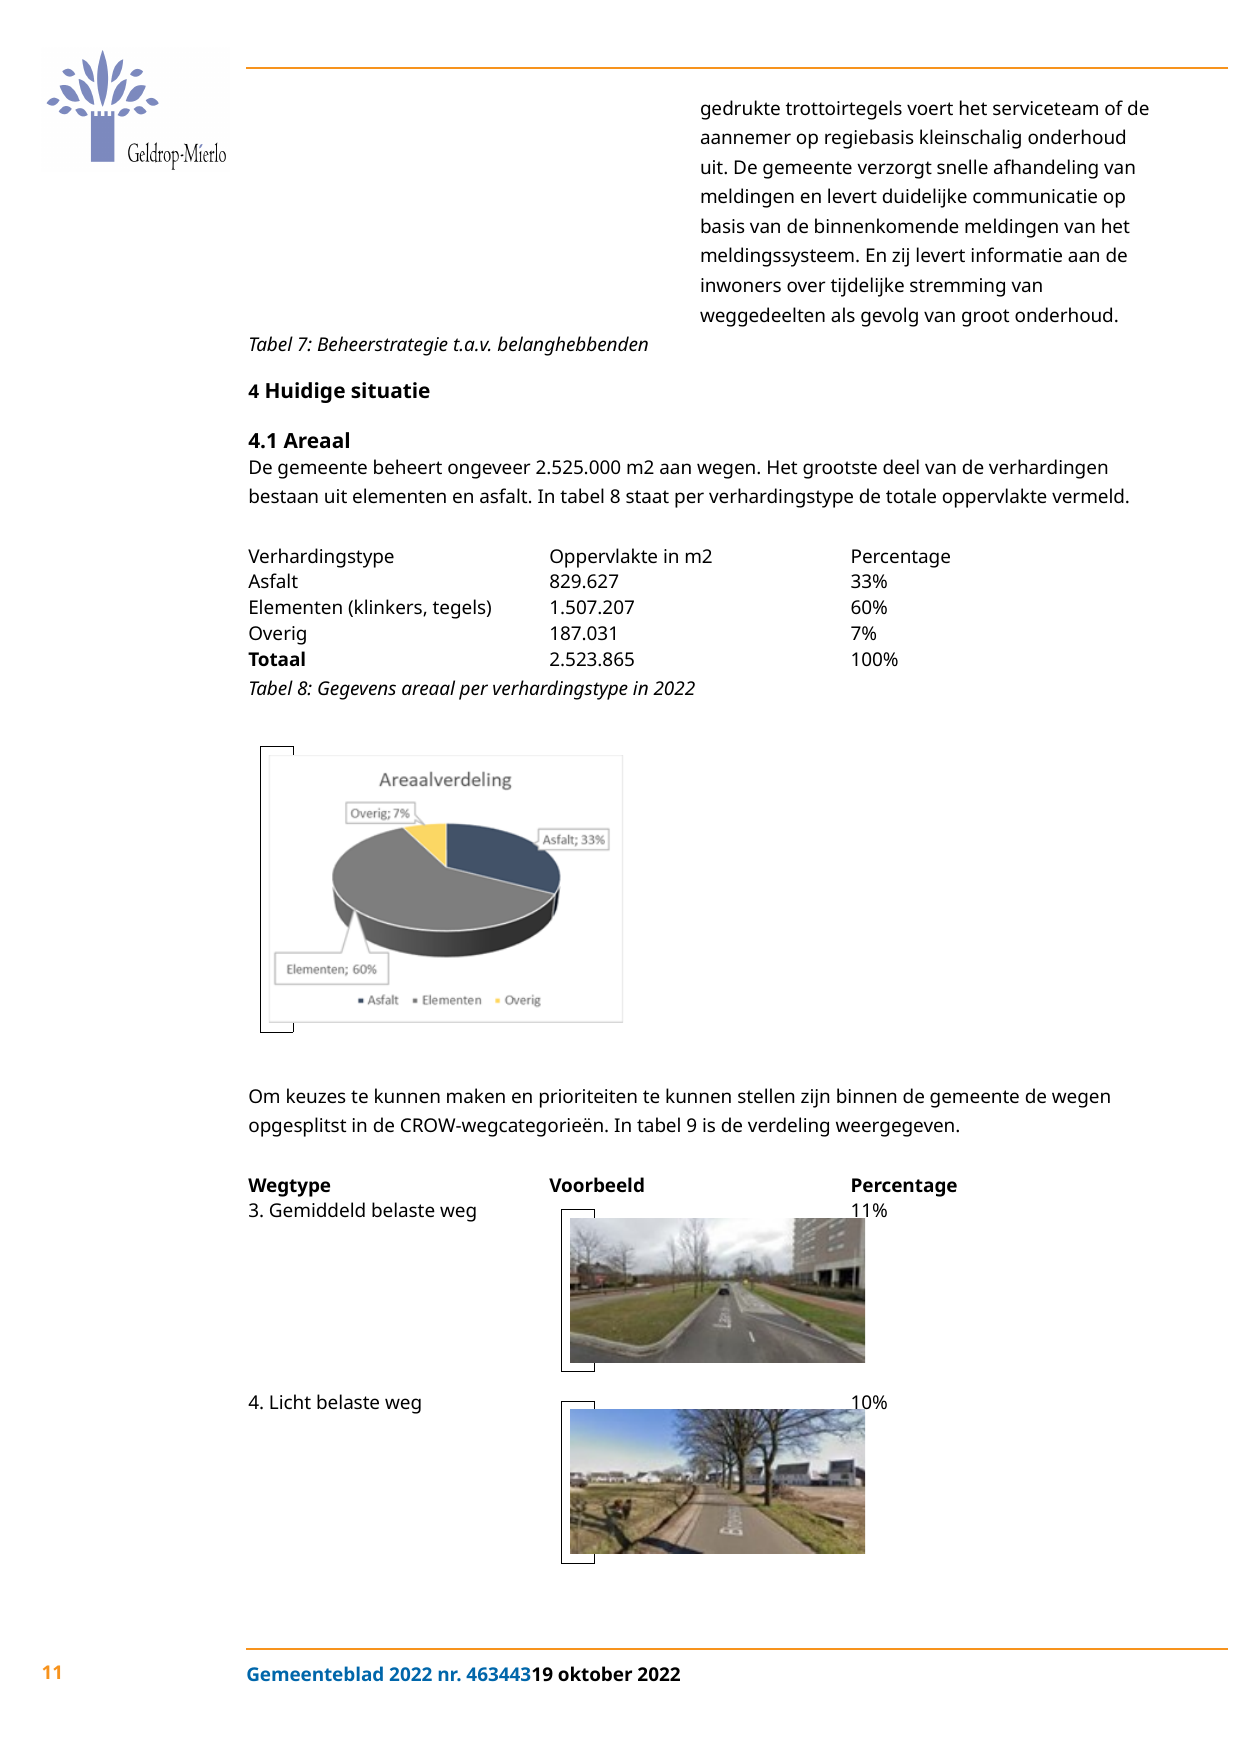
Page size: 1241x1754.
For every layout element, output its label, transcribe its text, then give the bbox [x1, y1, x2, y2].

table_cell Totaal [248, 646, 549, 672]
table_cell [850, 1363, 1152, 1389]
table_cell [562, 1402, 594, 1563]
picture [570, 1409, 866, 1554]
table_header Percentage [850, 1172, 1152, 1197]
text Om keuzes te kunnen maken en prioriteiten te kunnen stellen zijn binnen de gemeente de wegen opgesplitst in de CROW-wegcategorieën. In tabel 9 is de verdeling weergegeven. [248, 1083, 1152, 1138]
picture [41, 47, 231, 172]
table_cell 11% [850, 1198, 1152, 1362]
text De gemeente beheert ongeveer 2.525.000 m2 aan wegen. Het grootste deel van de verhardingen bestaan uit elementen en asfalt. In tabel 8 staat per verhardingstype de totale oppervlakte vermeld. [248, 454, 1152, 509]
table_cell [562, 1363, 594, 1371]
table_cell [549, 1389, 850, 1580]
table_cell 187.031 [549, 620, 850, 646]
text Tabel 7: Beheerstrategie t.a.v. belanghebbenden [248, 331, 1152, 357]
picture [268, 755, 624, 1023]
table_header Oppervlakte in m2 [549, 543, 850, 569]
table_cell 829.627 [549, 569, 850, 594]
table_header Voorbeeld [549, 1172, 850, 1197]
table_cell 2.523.865 [549, 646, 850, 672]
table_cell [248, 95, 700, 328]
table_cell 7% [850, 620, 1152, 646]
table_cell Elementen (klinkers, tegels) [248, 595, 549, 620]
table_cell 10% [850, 1389, 1152, 1580]
table_cell [562, 1210, 594, 1362]
table_cell 1.507.207 [549, 595, 850, 620]
table_cell Asfalt [248, 569, 549, 594]
table_cell 4. Licht belaste weg [248, 1389, 549, 1580]
table_cell gedrukte trottoirtegels voert het serviceteam of de aannemer op regiebasis kleinschalig onderhoud uit. De gemeente verzorgt snelle afhandeling van meldingen en levert duidelijke communicatie op basis van de binnenkomende meldingen van het meldingssysteem. En zij levert informatie aan de inwoners over tijdelijke stremming van weggedeelten als gevolg van groot onderhoud. [700, 95, 1152, 328]
table_cell [549, 1363, 850, 1389]
text Tabel 8: Gegevens areaal per verhardingstype in 2022 [248, 675, 1152, 701]
table_header Percentage [850, 543, 1152, 569]
table_cell 60% [850, 595, 1152, 620]
table_header Wegtype [248, 1172, 549, 1197]
text 4 Huidige situatie [248, 376, 1152, 405]
table_cell 3. Gemiddeld belaste weg [248, 1198, 549, 1389]
table_cell Overig [248, 620, 549, 646]
picture [570, 1218, 866, 1363]
table_cell [549, 1198, 850, 1362]
table_header Verhardingstype [248, 543, 549, 569]
table_cell 100% [850, 646, 1152, 672]
text 4.1 Areaal [248, 426, 1152, 454]
table_cell 33% [850, 569, 1152, 594]
